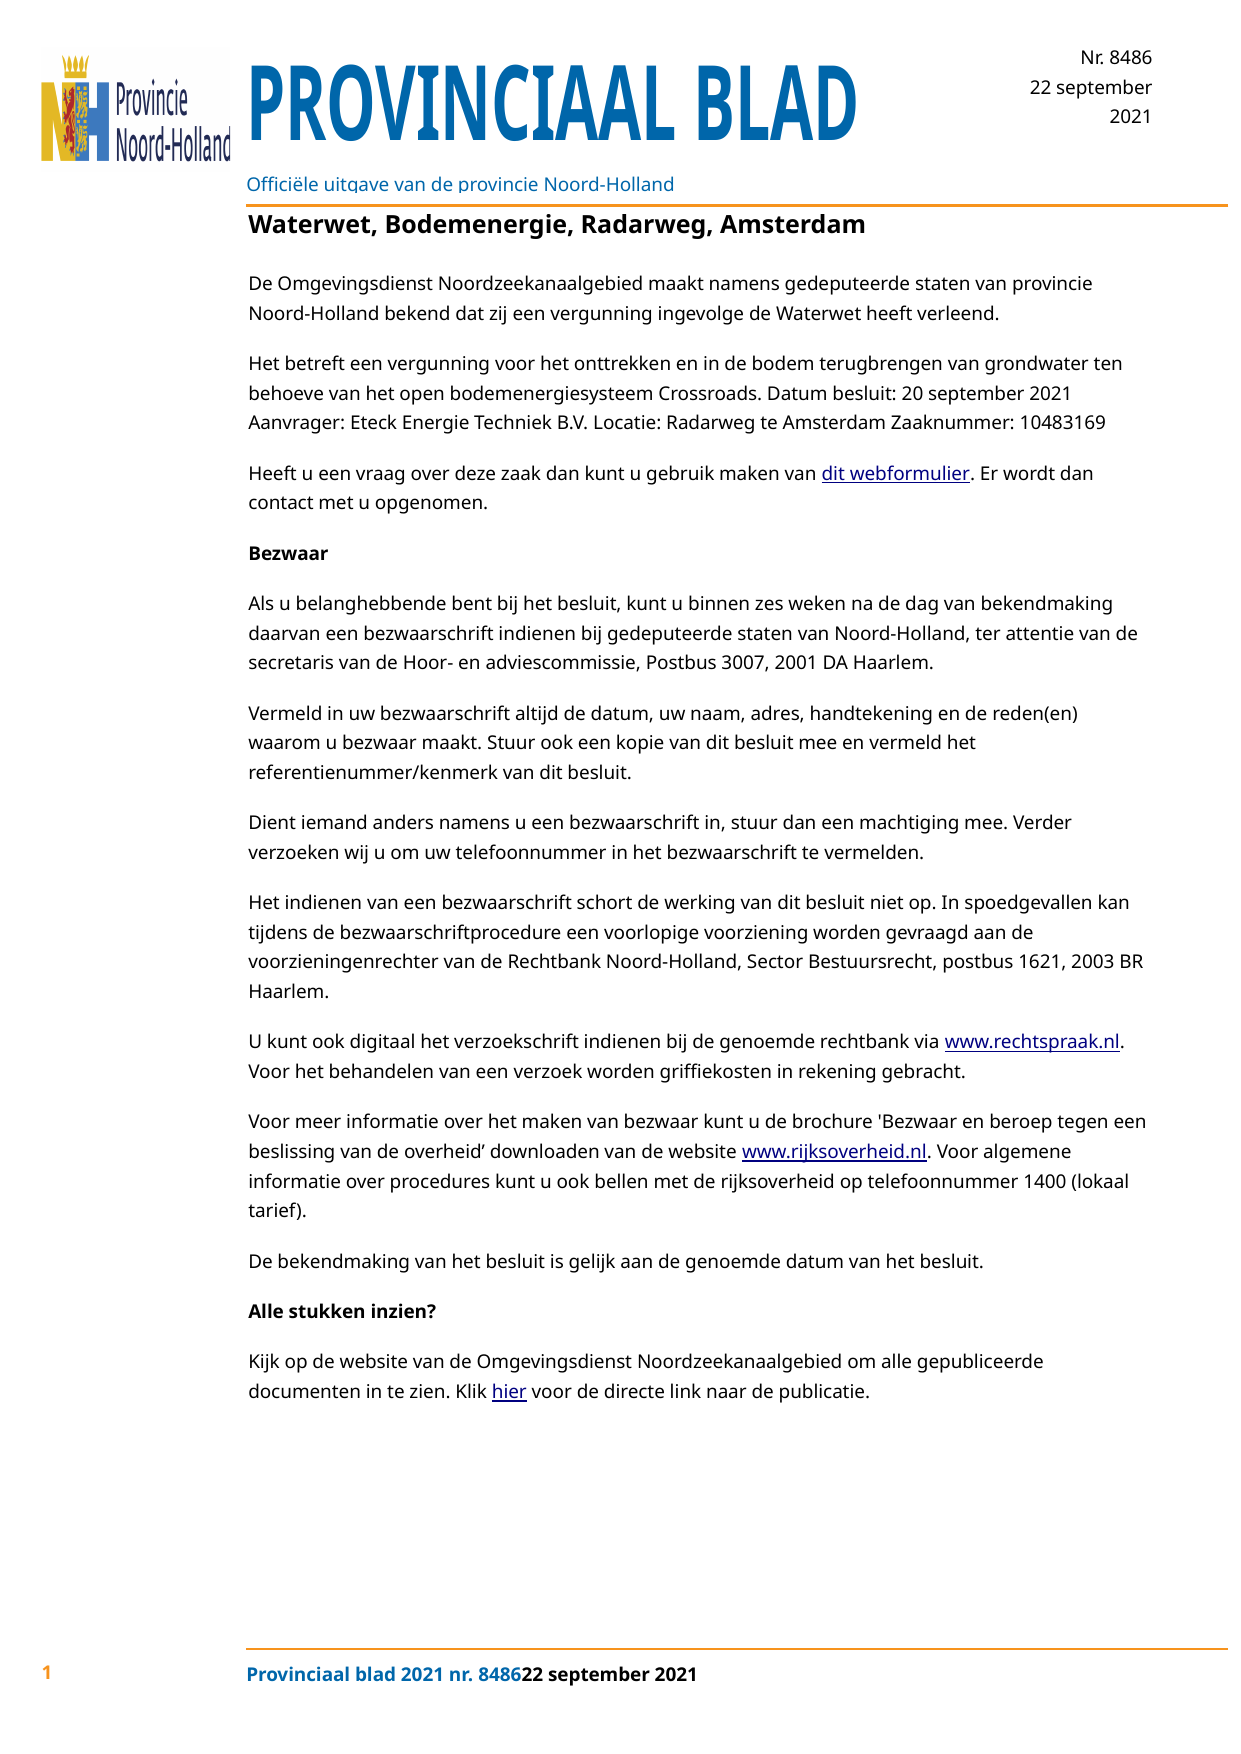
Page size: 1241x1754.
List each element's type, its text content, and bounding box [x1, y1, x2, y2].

text Als u belanghebbende bent bij het besluit, kunt u binnen zes weken na de dag van bekendmaking daarvan een bezwaarschrift indienen bij gedeputeerde staten van Noord-Holland, ter attentie van de secretaris van de Hoor- en adviescommissie, Postbus 3007, 2001 DA Haarlem. [248, 590, 1152, 675]
text Kijk op de website van de Omgevingsdienst Noordzeekanaalgebied om alle gepubliceerde documenten in te zien. Klik hier voor de directe link naar de publicatie. [248, 1349, 1152, 1404]
text Vermeld in uw bezwaarschrift altijd de datum, uw naam, adres, handtekening en de reden(en) waarom u bezwaar maakt. Stuur ook een kopie van dit besluit mee en vermeld het referentienummer/kenmerk van dit besluit. [248, 700, 1152, 785]
text Het indienen van een bezwaarschrift schort de werking van dit besluit niet op. In spoedgevallen kan tijdens de bezwaarschriftprocedure een voorlopige voorziening worden gevraagd aan de voorzieningenrechter van de Rechtbank Noord-Holland, Sector Bestuursrecht, postbus 1621, 2003 BR Haarlem. [248, 889, 1152, 1004]
picture [41, 47, 231, 172]
text De Omgevingsdienst Noordzeekanaalgebied maakt namens gedeputeerde staten van provincie Noord-Holland bekend dat zij een vergunning ingevolge de Waterwet heeft verleend. [248, 270, 1152, 326]
text Waterwet, Bodemenergie, Radarweg, Amsterdam [248, 207, 1152, 241]
text De bekendmaking van het besluit is gelijk aan de genoemde datum van het besluit. [248, 1248, 1152, 1273]
text Heeft u een vraag over deze zaak dan kunt u gebruik maken van dit webformulier. Er wordt dan contact met u opgenomen. [248, 460, 1152, 515]
text Voor meer informatie over het maken van bezwaar kunt u de brochure 'Bezwaar en beroep tegen een beslissing van de overheid’ downloaden van de website www.rijksoverheid.nl. Voor algemene informatie over procedures kunt u ook bellen met de rijksoverheid op telefoonnummer 1400 (lokaal tarief). [248, 1109, 1152, 1223]
text Alle stukken inzien? [248, 1298, 1152, 1324]
text Bezwaar [248, 540, 1152, 566]
text Dient iemand anders namens u een bezwaarschrift in, stuur dan een machtiging mee. Verder verzoeken wij u om uw telefoonnummer in het bezwaarschrift te vermelden. [248, 809, 1152, 865]
text U kunt ook digitaal het verzoekschrift indienen bij de genoemde rechtbank via www.rechtspraak.nl. Voor het behandelen van een verzoek worden griffiekosten in rekening gebracht. [248, 1029, 1152, 1084]
text Het betreft een vergunning voor het onttrekken en in de bodem terugbrengen van grondwater ten behoeve van het open bodemenergiesysteem Crossroads. Datum besluit: 20 september 2021 Aanvrager: Eteck Energie Techniek B.V. Locatie: Radarweg te Amsterdam Zaaknummer: 10483169 [248, 350, 1152, 435]
